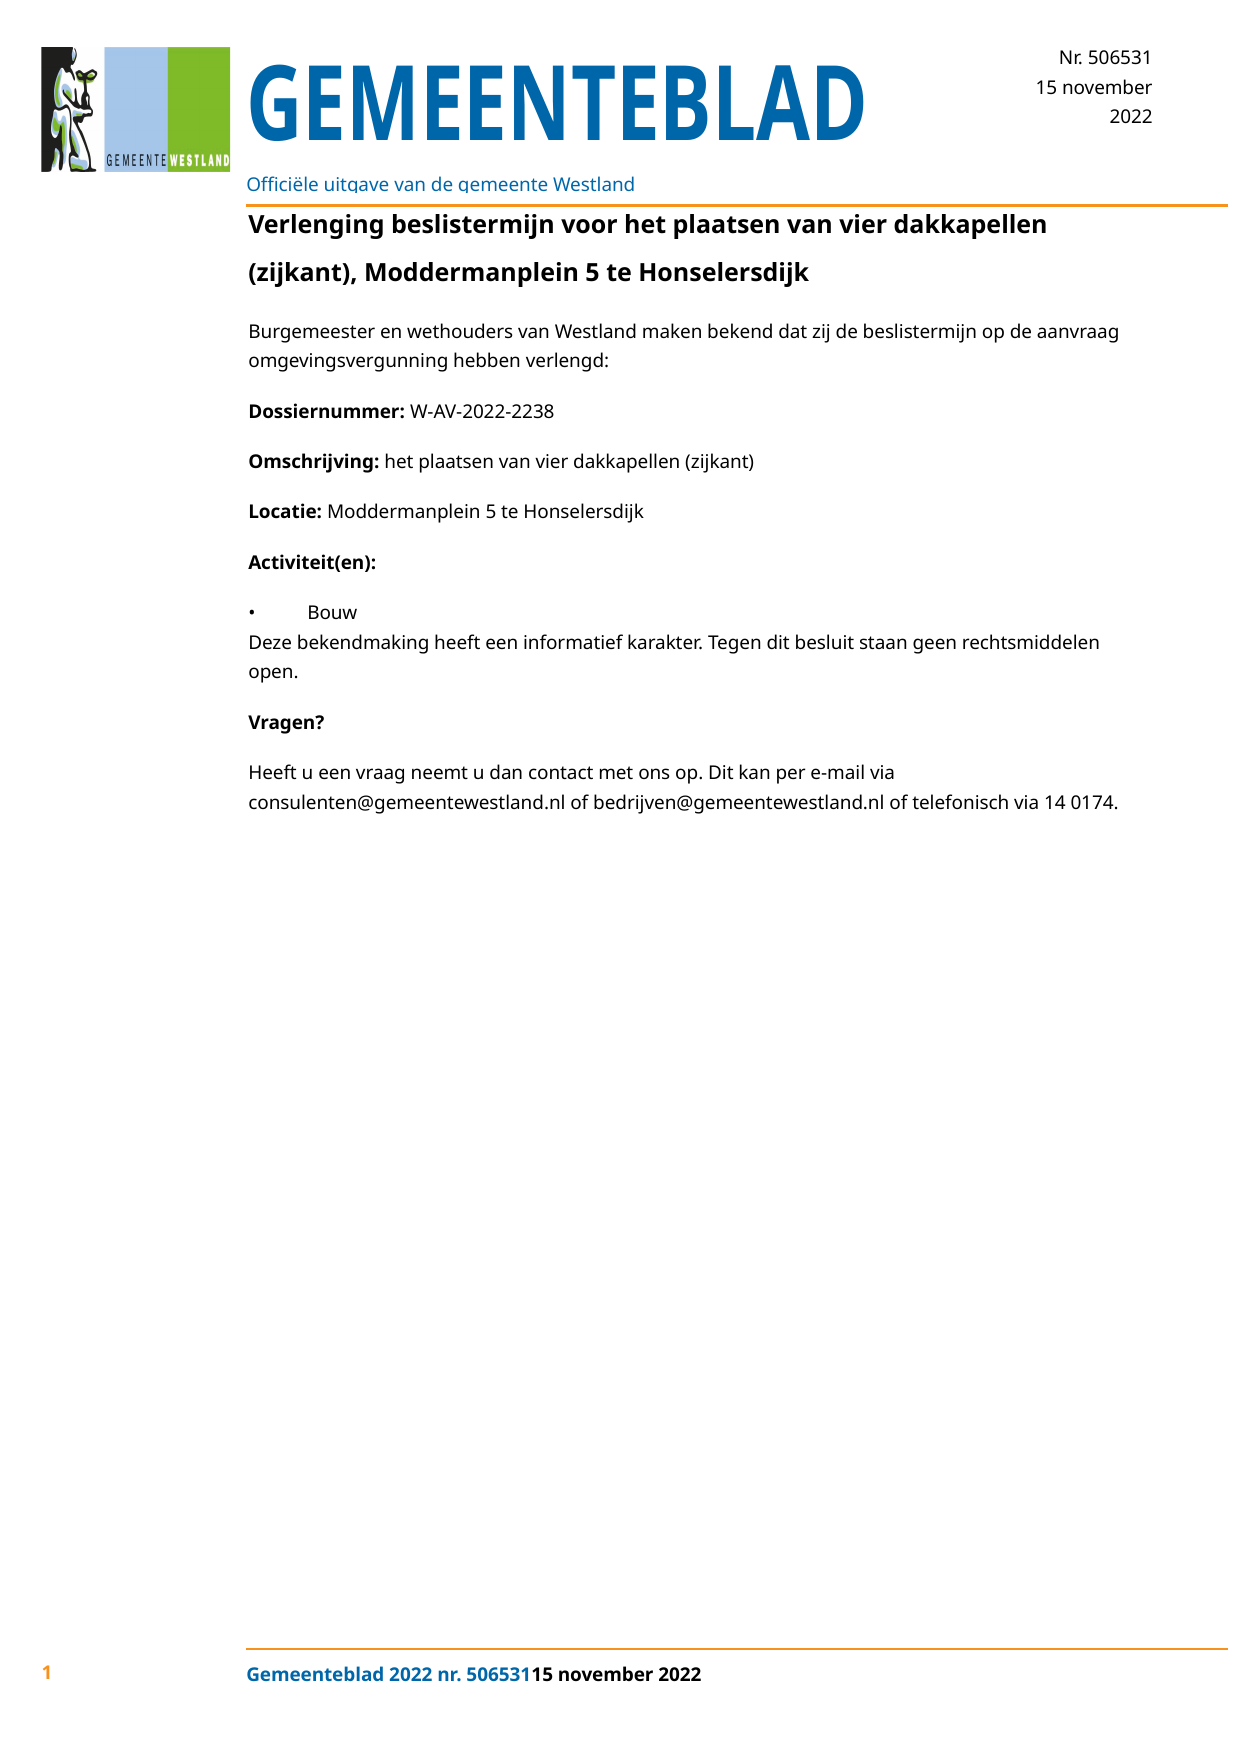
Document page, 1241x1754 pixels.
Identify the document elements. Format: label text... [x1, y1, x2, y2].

list Bouw [248, 599, 1152, 625]
picture [41, 47, 231, 172]
text Burgemeester en wethouders van Westland maken bekend dat zij de beslistermijn op de aanvraag omgevingsvergunning hebben verlengd: [248, 318, 1152, 373]
text Deze bekendmaking heeft een informatief karakter. Tegen dit besluit staan geen rechtsmiddelen open. [248, 629, 1152, 684]
text Locatie: Moddermanplein 5 te Honselersdijk [248, 499, 1152, 524]
text Dossiernummer: W-AV-2022-2238 [248, 398, 1152, 424]
text Activiteit(en): [248, 549, 1152, 575]
text Vragen? [248, 709, 1152, 735]
text Heeft u een vraag neemt u dan contact met ons op. Dit kan per e-mail via consulenten@gemeentewestland.nl of bedrijven@gemeentewestland.nl of telefonisch via 14 0174. [248, 759, 1152, 815]
text Verlenging beslistermijn voor het plaatsen van vier dakkapellen (zijkant), Moddermanplein 5 te Honselersdijk [248, 207, 1152, 288]
text Omschrijving: het plaatsen van vier dakkapellen (zijkant) [248, 448, 1152, 474]
